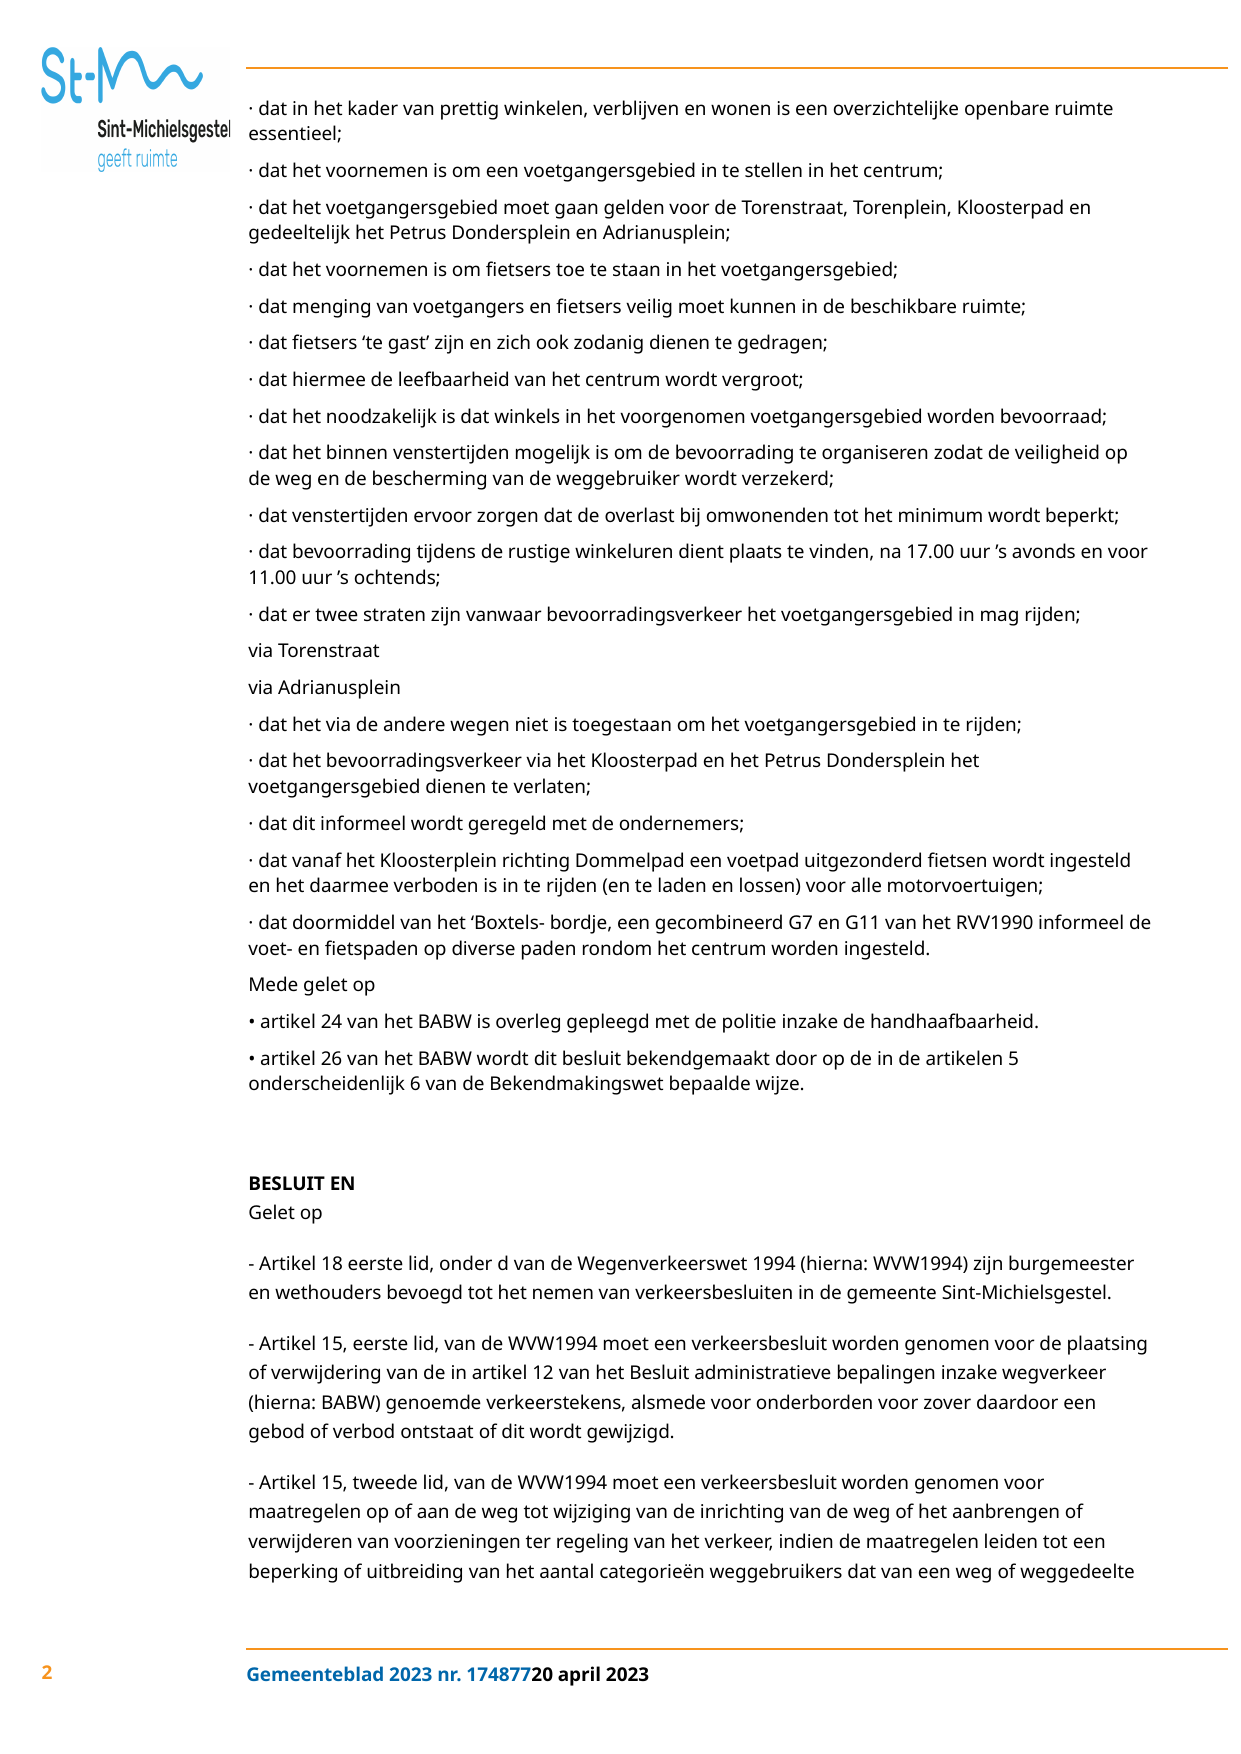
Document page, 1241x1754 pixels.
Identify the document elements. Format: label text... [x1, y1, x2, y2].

text · dat het noodzakelijk is dat winkels in het voorgenomen voetgangersgebied worden bevoorraad; [248, 403, 1152, 429]
text · dat het voornemen is om fietsers toe te staan in het voetgangersgebied; [248, 256, 1152, 282]
text - Artikel 15, eerste lid, van de WVW1994 moet een verkeersbesluit worden genomen voor de plaatsing of verwijdering van de in artikel 12 van het Besluit administratieve bepalingen inzake wegverkeer (hierna: BABW) genoemde verkeerstekens, alsmede voor onderborden voor zover daardoor een gebod of verbod ontstaat of dit wordt gewijzigd. [248, 1330, 1152, 1444]
text • artikel 26 van het BABW wordt dit besluit bekendgemaakt door op de in de artikelen 5 onderscheidenlijk 6 van de Bekendmakingswet bepaalde wijze. [248, 1045, 1152, 1096]
text · dat er twee straten zijn vanwaar bevoorradingsverkeer het voetgangersgebied in mag rijden; [248, 601, 1152, 627]
text · dat doormiddel van het ‘Boxtels- bordje, een gecombineerd G7 en G11 van het RVV1990 informeel de voet- en fietspaden op diverse paden rondom het centrum worden ingesteld. [248, 909, 1152, 961]
text · dat het voetgangersgebied moet gaan gelden voor de Torenstraat, Torenplein, Kloosterpad en gedeeltelijk het Petrus Dondersplein en Adrianusplein; [248, 194, 1152, 245]
text - Artikel 18 eerste lid, onder d van de Wegenverkeerswet 1994 (hierna: WVW1994) zijn burgemeester en wethouders bevoegd tot het nemen van verkeersbesluiten in de gemeente Sint-Michielsgestel. [248, 1250, 1152, 1305]
text • artikel 24 van het BABW is overleg gepleegd met de politie inzake de handhaafbaarheid. [248, 1008, 1152, 1034]
picture [41, 47, 231, 172]
text · dat het bevoorradingsverkeer via het Kloosterpad en het Petrus Dondersplein het voetgangersgebied dienen te verlaten; [248, 748, 1152, 799]
text Gelet op [248, 1199, 1152, 1225]
text · dat hiermee de leefbaarheid van het centrum wordt vergroot; [248, 366, 1152, 392]
text · dat dit informeel wordt geregeld met de ondernemers; [248, 810, 1152, 836]
text BESLUIT EN [248, 1170, 1152, 1196]
text · dat in het kader van prettig winkelen, verblijven en wonen is een overzichtelijke openbare ruimte essentieel; [248, 95, 1152, 146]
text · dat het voornemen is om een voetgangersgebied in te stellen in het centrum; [248, 157, 1152, 183]
text - Artikel 15, tweede lid, van de WVW1994 moet een verkeersbesluit worden genomen voor maatregelen op of aan de weg tot wijziging van de inrichting van de weg of het aanbrengen of verwijderen van voorzieningen ter regeling van het verkeer, indien de maatregelen leiden tot een beperking of uitbreiding van het aantal categorieën weggebruikers dat van een weg of weggedeelte [248, 1469, 1152, 1584]
text · dat fietsers ‘te gast’ zijn en zich ook zodanig dienen te gedragen; [248, 329, 1152, 355]
text · dat bevoorrading tijdens de rustige winkeluren dient plaats te vinden, na 17.00 uur ’s avonds en voor 11.00 uur ’s ochtends; [248, 539, 1152, 590]
text · dat menging van voetgangers en fietsers veilig moet kunnen in de beschikbare ruimte; [248, 293, 1152, 319]
text Mede gelet op [248, 972, 1152, 997]
text via Torenstraat [248, 638, 1152, 663]
text via Adrianusplein [248, 674, 1152, 700]
text · dat vanaf het Kloosterplein richting Dommelpad een voetpad uitgezonderd fietsen wordt ingesteld en het daarmee verboden is in te rijden (en te laden en lossen) voor alle motorvoertuigen; [248, 847, 1152, 898]
text · dat venstertijden ervoor zorgen dat de overlast bij omwonenden tot het minimum wordt beperkt; [248, 502, 1152, 528]
text · dat het binnen venstertijden mogelijk is om de bevoorrading te organiseren zodat de veiligheid op de weg en de bescherming van de weggebruiker wordt verzekerd; [248, 439, 1152, 491]
text · dat het via de andere wegen niet is toegestaan om het voetgangersgebied in te rijden; [248, 711, 1152, 737]
